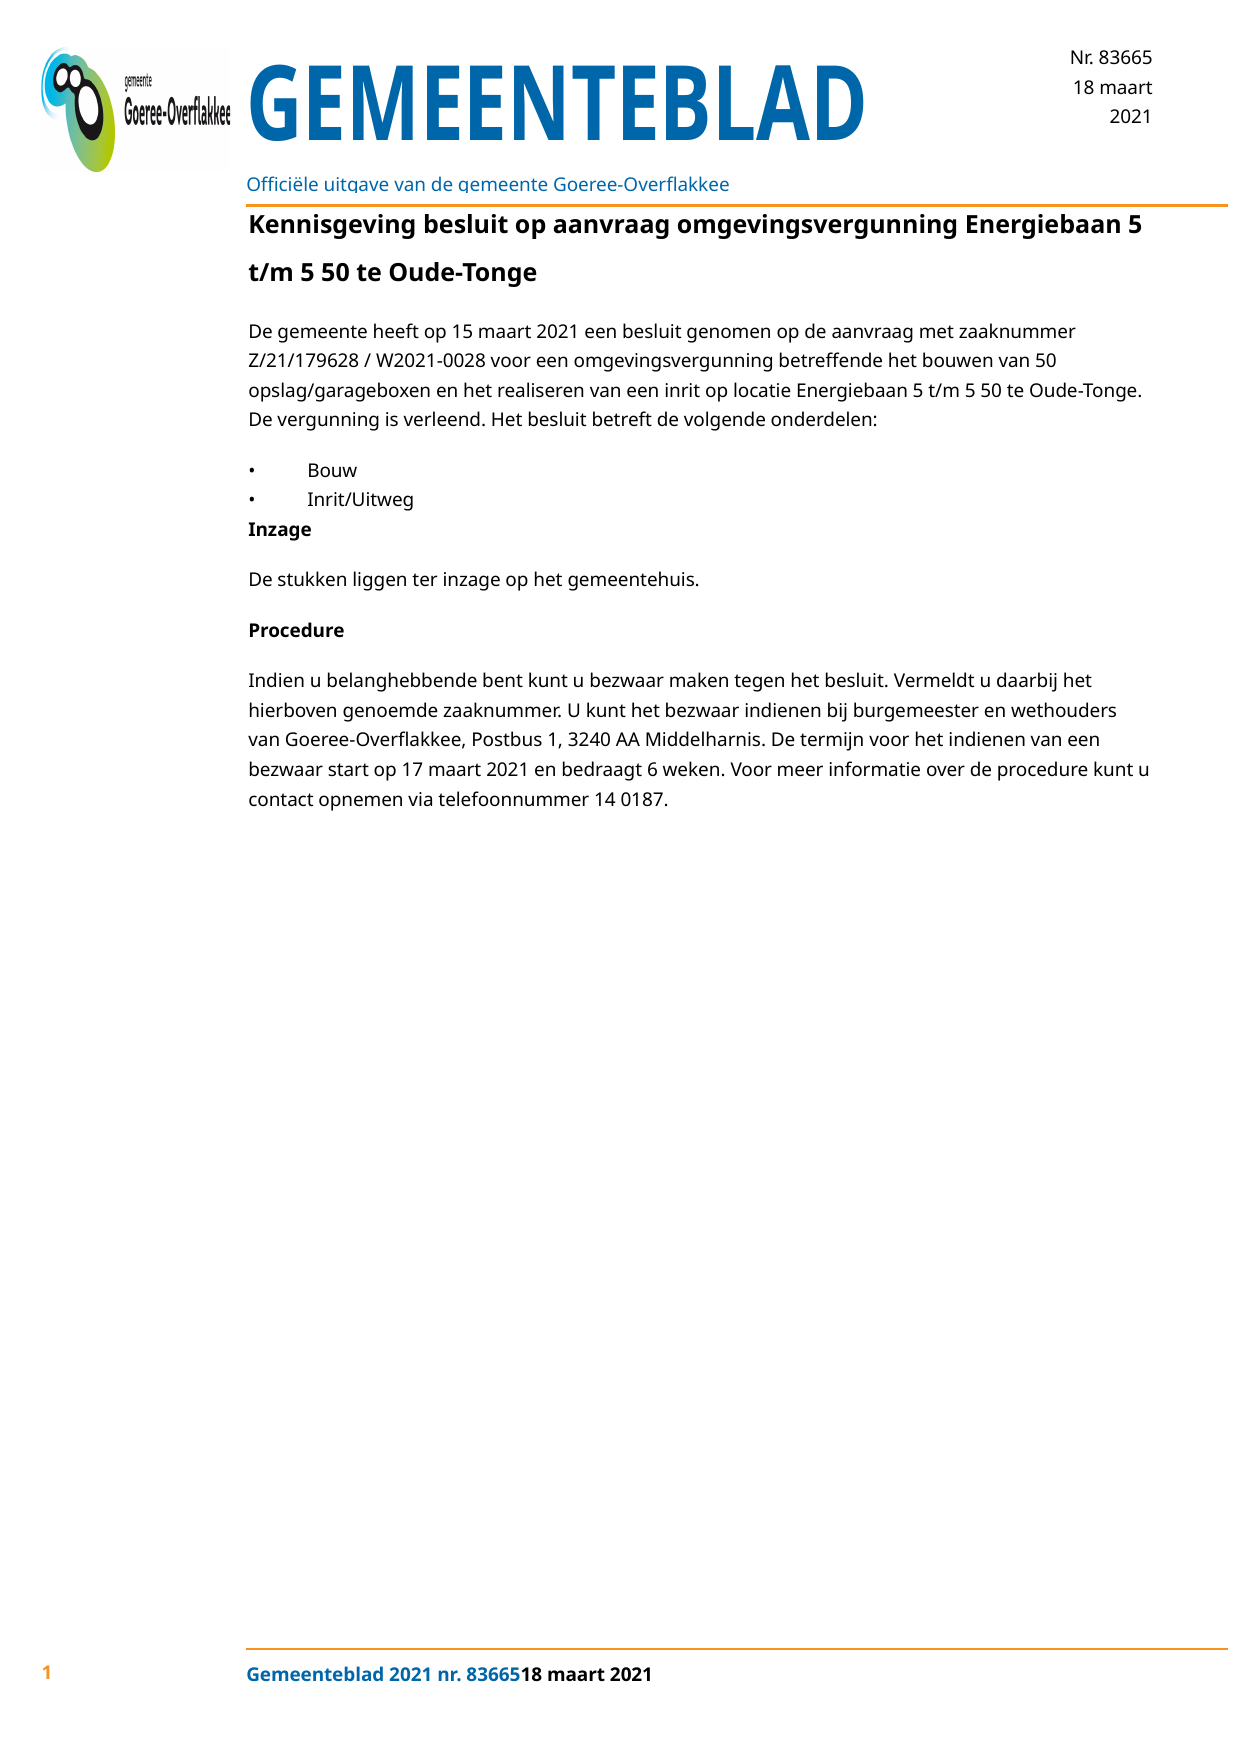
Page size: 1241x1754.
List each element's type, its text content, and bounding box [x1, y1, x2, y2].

text Procedure [248, 617, 1152, 643]
text Kennisgeving besluit op aanvraag omgevingsvergunning Energiebaan 5 t/m 5 50 te Oude-Tonge [248, 207, 1152, 288]
list Bouw [248, 457, 1152, 483]
text De gemeente heeft op 15 maart 2021 een besluit genomen op de aanvraag met zaaknummer Z/21/179628 / W2021-0028 voor een omgevingsvergunning betreffende het bouwen van 50 opslag/garageboxen en het realiseren van een inrit op locatie Energiebaan 5 t/m 5 50 te Oude-Tonge. De vergunning is verleend. Het besluit betreft de volgende onderdelen: [248, 318, 1152, 432]
text Inzage [248, 516, 1152, 542]
text Indien u belanghebbende bent kunt u bezwaar maken tegen het besluit. Vermeldt u daarbij het hierboven genoemde zaaknummer. U kunt het bezwaar indienen bij burgemeester en wethouders van Goeree-Overflakkee, Postbus 1, 3240 AA Middelharnis. De termijn voor het indienen van een bezwaar start op 17 maart 2021 en bedraagt 6 weken. Voor meer informatie over de procedure kunt u contact opnemen via telefoonnummer 14 0187. [248, 667, 1152, 812]
list Inrit/Uitweg [248, 487, 1152, 512]
picture [41, 47, 231, 172]
text De stukken liggen ter inzage op het gemeentehuis. [248, 567, 1152, 592]
